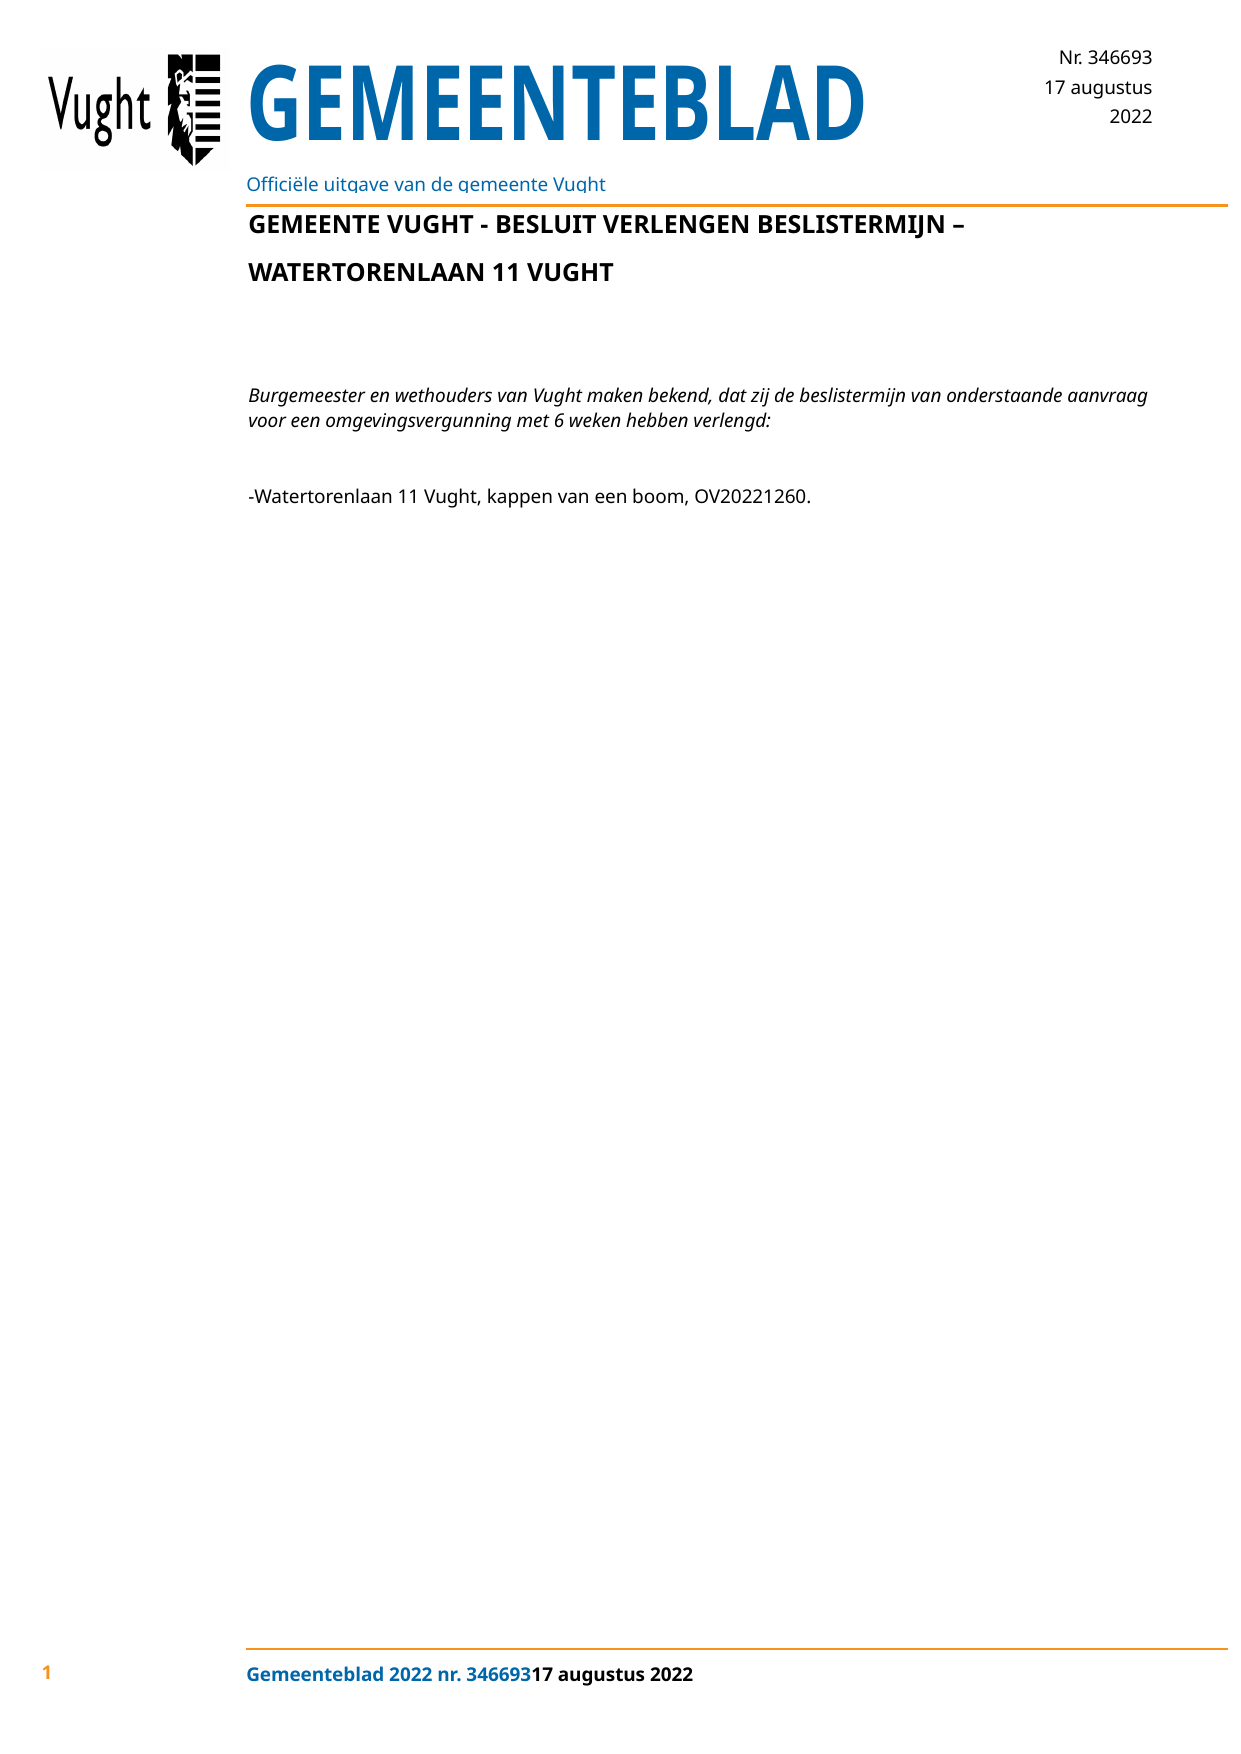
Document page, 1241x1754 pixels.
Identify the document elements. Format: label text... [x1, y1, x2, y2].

text -Watertorenlaan 11 Vught, kappen van een boom, OV20221260. [248, 484, 1152, 509]
text Burgemeester en wethouders van Vught maken bekend, dat zij de beslistermijn van onderstaande aanvraag voor een omgevingsvergunning met 6 weken hebben verlengd: [248, 382, 1152, 433]
text GEMEENTE VUGHT - BESLUIT VERLENGEN BESLISTERMIJN – WATERTORENLAAN 11 VUGHT [248, 207, 1152, 288]
picture [41, 47, 231, 172]
